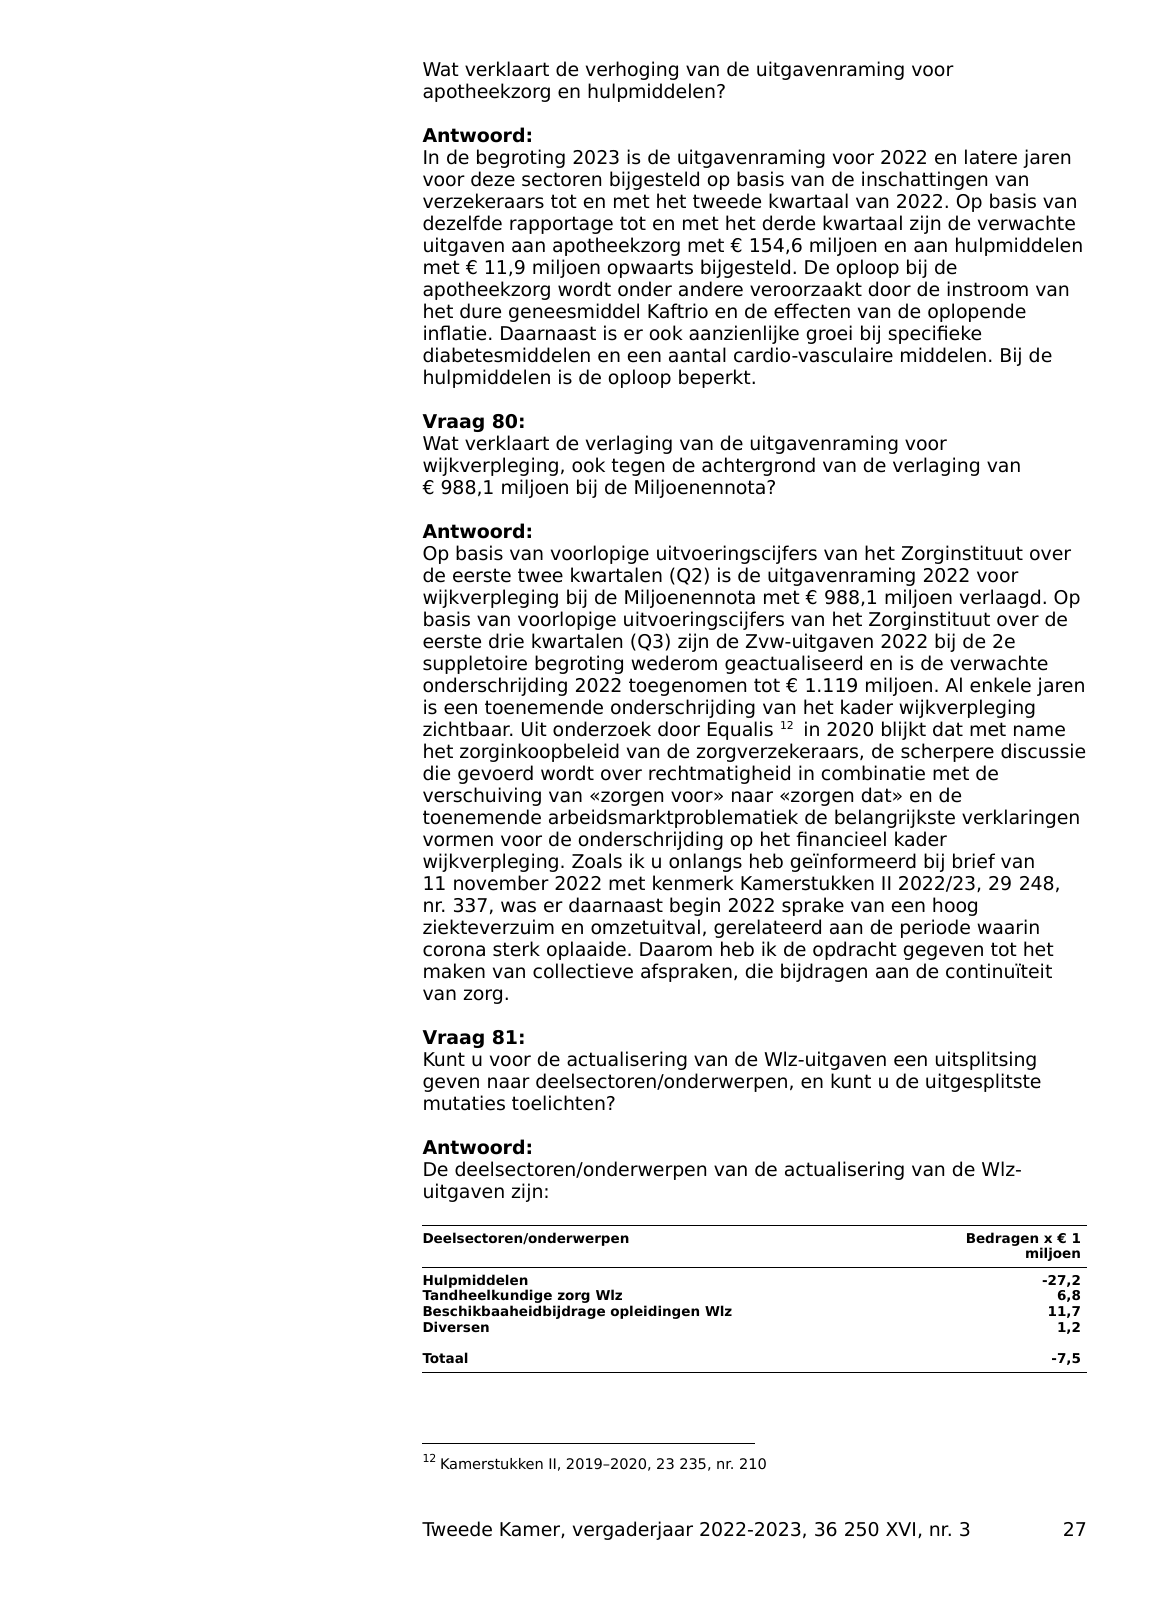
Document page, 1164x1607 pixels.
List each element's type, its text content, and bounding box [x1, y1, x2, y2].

table_cell 6,8 [910, 1288, 1087, 1304]
text Antwoord: [422, 125, 1087, 147]
table_header Bedragen x € 1 miljoen [910, 1226, 1087, 1267]
text Vraag 80: [422, 411, 1087, 433]
table_cell Totaal [422, 1351, 909, 1372]
table_cell [910, 1335, 1087, 1351]
table_cell -27,2 [910, 1268, 1087, 1288]
table_cell -7,5 [910, 1351, 1087, 1372]
text Op basis van voorlopige uitvoeringscijfers van het Zorginstituut over de eerste twee kwartalen (Q2) is de uitgavenraming 2022 voor wijkverpleging bij de Miljoenennota met € 988,1 miljoen verlaagd. Op basis van voorlopige uitvoeringscijfers van het Zorginstituut over de eerste drie kwartalen (Q3) zijn de Zvw-uitgaven 2022 bij de 2e suppletoire begroting wederom geactualiseerd en is de verwachte onderschrijding 2022 toegenomen tot € 1.119 miljoen. Al enkele jaren is een toenemende onderschrijding van het kader wijkverpleging zichtbaar. Uit onderzoek door Equalis in 2020 blijkt dat met name het zorginkoopbeleid van de zorgverzekeraars, de scherpere discussie die gevoerd wordt over rechtmatigheid in combinatie met de verschuiving van «zorgen voor» naar «zorgen dat» en de toenemende arbeidsmarktproblematiek de belangrijkste verklaringen vormen voor de onderschrijding op het financieel kader wijkverpleging. Zoals ik u onlangs heb geïnformeerd bij brief van 11 november 2022 met kenmerk Kamerstukken II 2022/23, 29 248, nr. 337, was er daarnaast begin 2022 sprake van een hoog ziekteverzuim en omzetuitval, gerelateerd aan de periode waarin corona sterk oplaaide. Daarom heb ik de opdracht gegeven tot het maken van collectieve afspraken, die bijdragen aan de continuïteit van zorg. [422, 543, 1087, 1005]
text De deelsectoren/onderwerpen van de actualisering van de Wlz-uitgaven zijn: [422, 1159, 1087, 1203]
table_header Deelsectoren/onderwerpen [422, 1226, 909, 1267]
text Wat verklaart de verhoging van de uitgavenraming voor apotheekzorg en hulpmiddelen? [422, 59, 1087, 103]
text Antwoord: [422, 521, 1087, 543]
table_cell Hulpmiddelen [422, 1268, 909, 1288]
table_cell Beschikbaaheidbijdrage opleidingen Wlz [422, 1304, 909, 1320]
table_cell Tandheelkundige zorg Wlz [422, 1288, 909, 1304]
text Kamerstukken II, 2019–2020, 23 235, nr. 210 [422, 1452, 1087, 1474]
text Vraag 81: [422, 1027, 1087, 1049]
table_cell 1,2 [910, 1320, 1087, 1335]
table_cell Diversen [422, 1320, 909, 1335]
text In de begroting 2023 is de uitgavenraming voor 2022 en latere jaren voor deze sectoren bijgesteld op basis van de inschattingen van verzekeraars tot en met het tweede kwartaal van 2022. Op basis van dezelfde rapportage tot en met het derde kwartaal zijn de verwachte uitgaven aan apotheekzorg met € 154,6 miljoen en aan hulpmiddelen met € 11,9 miljoen opwaarts bijgesteld. De oploop bij de apotheekzorg wordt onder andere veroorzaakt door de instroom van het dure geneesmiddel Kaftrio en de effecten van de oplopende inflatie. Daarnaast is er ook aanzienlijke groei bij specifieke diabetesmiddelen en een aantal cardio-vasculaire middelen. Bij de hulpmiddelen is de oploop beperkt. [422, 147, 1087, 389]
text Antwoord: [422, 1137, 1087, 1159]
text Wat verklaart de verlaging van de uitgavenraming voor wijkverpleging, ook tegen de achtergrond van de verlaging van € 988,1 miljoen bij de Miljoenennota? [422, 433, 1087, 499]
table_cell [422, 1335, 909, 1351]
text Kunt u voor de actualisering van de Wlz-uitgaven een uitsplitsing geven naar deelsectoren/onderwerpen, en kunt u de uitgesplitste mutaties toelichten? [422, 1049, 1087, 1115]
table_cell 11,7 [910, 1304, 1087, 1320]
